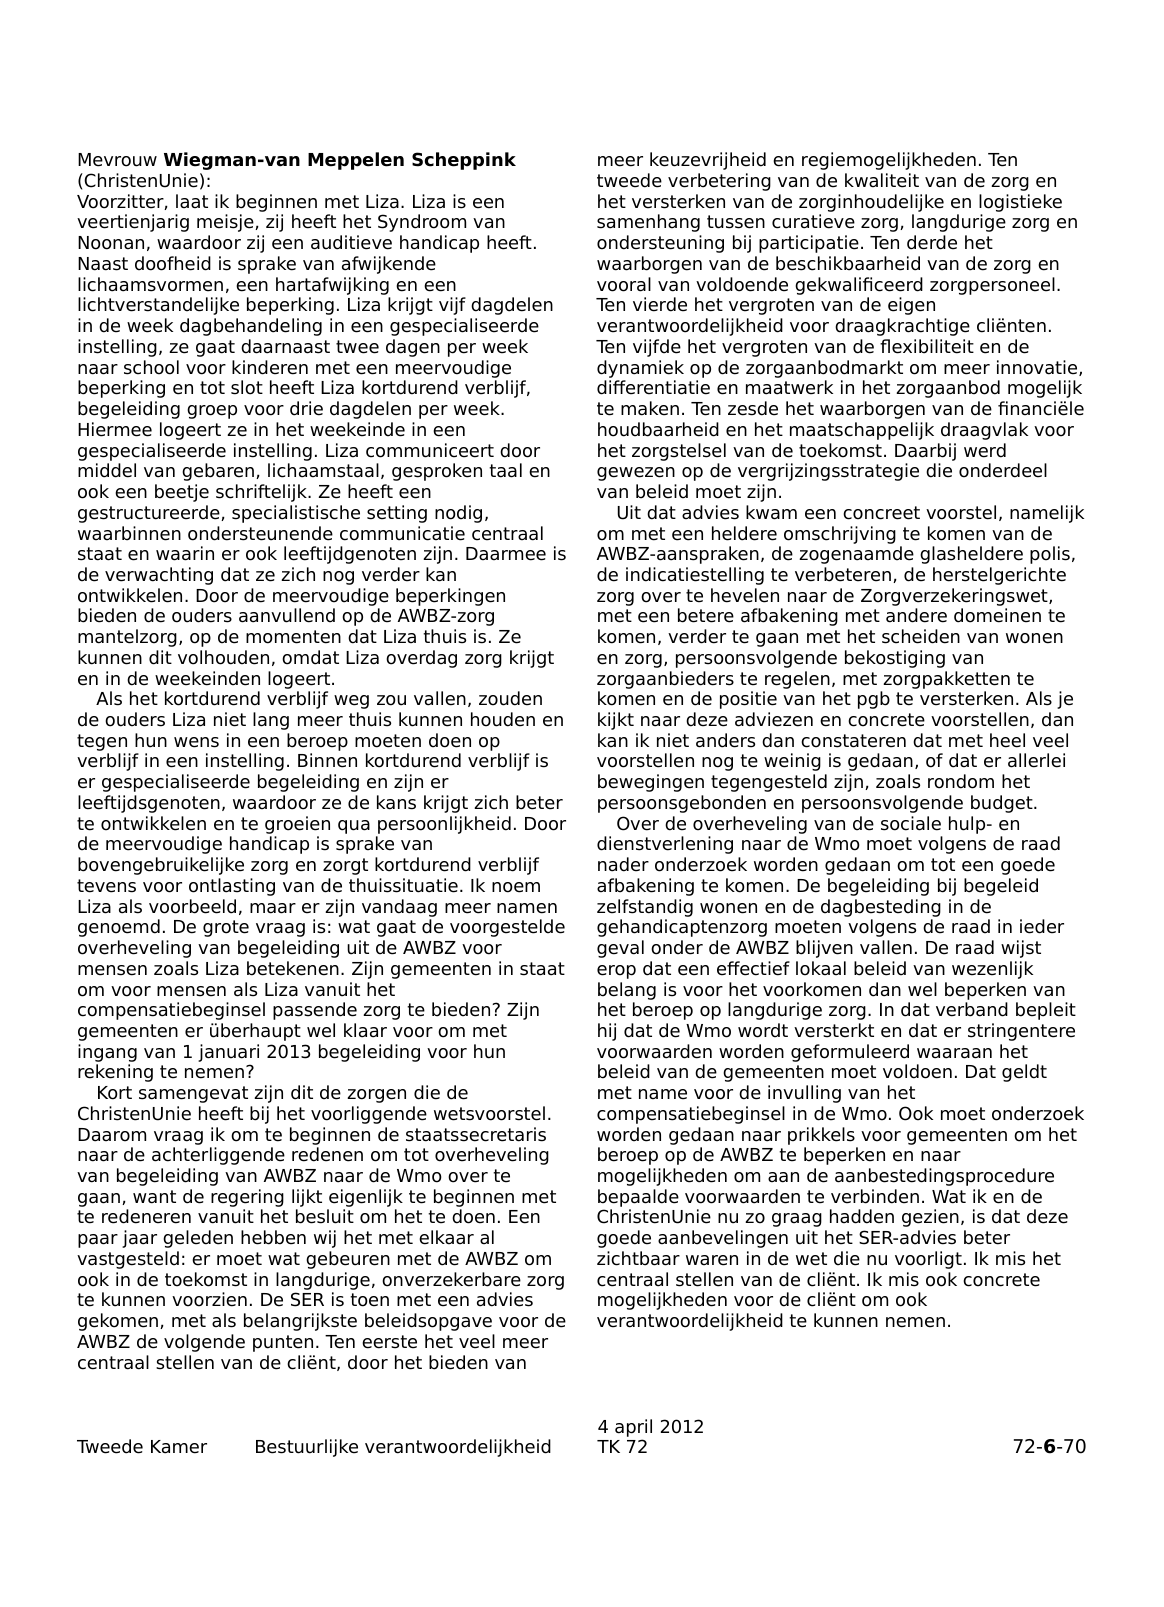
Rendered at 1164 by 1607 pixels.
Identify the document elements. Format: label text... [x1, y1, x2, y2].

text Voorzitter, laat ik beginnen met Liza. Liza is een veertienjarig meisje, zij heeft het Syndroom van Noonan, waardoor zij een auditieve handicap heeft. Naast doofheid is sprake van afwijkende lichaamsvormen, een hartafwijking en een lichtverstandelijke beperking. Liza krijgt vijf dagdelen in de week dagbehandeling in een gespecialiseerde instelling, ze gaat daarnaast twee dagen per week naar school voor kinderen met een meervoudige beperking en tot slot heeft Liza kortdurend verblijf, begeleiding groep voor drie dagdelen per week. Hiermee logeert ze in het weekeinde in een gespecialiseerde instelling. Liza communiceert door middel van gebaren, lichaamstaal, gesproken taal en ook een beetje schriftelijk. Ze heeft een gestructureerde, specialistische setting nodig, waarbinnen ondersteunende communicatie centraal staat en waarin er ook leeftijdgenoten zijn. Daarmee is de verwachting dat ze zich nog verder kan ontwikkelen. Door de meervoudige beperkingen bieden de ouders aanvullend op de AWBZ-zorg mantelzorg, op de momenten dat Liza thuis is. Ze kunnen dit volhouden, omdat Liza overdag zorg krijgt en in de weekeinden logeert. [77, 192, 567, 689]
text meer keuzevrijheid en regiemogelijkheden. Ten tweede verbetering van de kwaliteit van de zorg en het versterken van de zorginhoudelijke en logistieke samenhang tussen curatieve zorg, langdurige zorg en ondersteuning bij participatie. Ten derde het waarborgen van de beschikbaarheid van de zorg en vooral van voldoende gekwalificeerd zorgpersoneel. Ten vierde het vergroten van de eigen verantwoordelijkheid voor draagkrachtige cliënten. Ten vijfde het vergroten van de flexibiliteit en de dynamiek op de zorgaanbodmarkt om meer innovatie, differentiatie en maatwerk in het zorgaanbod mogelijk te maken. Ten zesde het waarborgen van de financiële houdbaarheid en het maatschappelijk draagvlak voor het zorgstelsel van de toekomst. Daarbij werd gewezen op de vergrijzingsstrategie die onderdeel van beleid moet zijn. [596, 150, 1087, 503]
text Uit dat advies kwam een concreet voorstel, namelijk om met een heldere omschrijving te komen van de AWBZ-aanspraken, de zogenaamde glasheldere polis, de indicatiestelling te verbeteren, de herstelgerichte zorg over te hevelen naar de Zorgverzekeringswet, met een betere afbakening met andere domeinen te komen, verder te gaan met het scheiden van wonen en zorg, persoonsvolgende bekostiging van zorgaanbieders te regelen, met zorgpakketten te komen en de positie van het pgb te versterken. Als je kijkt naar deze adviezen en concrete voorstellen, dan kan ik niet anders dan constateren dat met heel veel voorstellen nog te weinig is gedaan, of dat er allerlei bewegingen tegengesteld zijn, zoals rondom het persoonsgebonden en persoonsvolgende budget. [596, 503, 1087, 813]
text Over de overheveling van de sociale hulp- en dienstverlening naar de Wmo moet volgens de raad nader onderzoek worden gedaan om tot een goede afbakening te komen. De begeleiding bij begeleid zelfstandig wonen en de dagbesteding in de gehandicaptenzorg moeten volgens de raad in ieder geval onder de AWBZ blijven vallen. De raad wijst erop dat een effectief lokaal beleid van wezenlijk belang is voor het voorkomen dan wel beperken van het beroep op langdurige zorg. In dat verband bepleit hij dat de Wmo wordt versterkt en dat er stringentere voorwaarden worden geformuleerd waaraan het beleid van de gemeenten moet voldoen. Dat geldt met name voor de invulling van het compensatiebeginsel in de Wmo. Ook moet onderzoek worden gedaan naar prikkels voor gemeenten om het beroep op de AWBZ te beperken en naar mogelijkheden om aan de aanbestedingsprocedure bepaalde voorwaarden te verbinden. Wat ik en de ChristenUnie nu zo graag hadden gezien, is dat deze goede aanbevelingen uit het SER-advies beter zichtbaar waren in de wet die nu voorligt. Ik mis het centraal stellen van de cliënt. Ik mis ook concrete mogelijkheden voor de cliënt om ook verantwoordelijkheid te kunnen nemen. [596, 813, 1087, 1332]
text Als het kortdurend verblijf weg zou vallen, zouden de ouders Liza niet lang meer thuis kunnen houden en tegen hun wens in een beroep moeten doen op verblijf in een instelling. Binnen kortdurend verblijf is er gespecialiseerde begeleiding en zijn er leeftijdsgenoten, waardoor ze de kans krijgt zich beter te ontwikkelen en te groeien qua persoonlijkheid. Door de meervoudige handicap is sprake van bovengebruikelijke zorg en zorgt kortdurend verblijf tevens voor ontlasting van de thuissituatie. Ik noem Liza als voorbeeld, maar er zijn vandaag meer namen genoemd. De grote vraag is: wat gaat de voorgestelde overheveling van begeleiding uit de AWBZ voor mensen zoals Liza betekenen. Zijn gemeenten in staat om voor mensen als Liza vanuit het compensatiebeginsel passende zorg te bieden? Zijn gemeenten er überhaupt wel klaar voor om met ingang van 1 januari 2013 begeleiding voor hun rekening te nemen? [77, 689, 567, 1083]
text Mevrouw Wiegman-van Meppelen Scheppink (ChristenUnie): [77, 150, 567, 192]
text Kort samengevat zijn dit de zorgen die de ChristenUnie heeft bij het voorliggende wetsvoorstel. Daarom vraag ik om te beginnen de staatssecretaris naar de achterliggende redenen om tot overheveling van begeleiding van AWBZ naar de Wmo over te gaan, want de regering lijkt eigenlijk te beginnen met te redeneren vanuit het besluit om het te doen. Een paar jaar geleden hebben wij het met elkaar al vastgesteld: er moet wat gebeuren met de AWBZ om ook in de toekomst in langdurige, onverzekerbare zorg te kunnen voorzien. De SER is toen met een advies gekomen, met als belangrijkste beleidsopgave voor de AWBZ de volgende punten. Ten eerste het veel meer centraal stellen van de cliënt, door het bieden van [77, 1083, 567, 1373]
